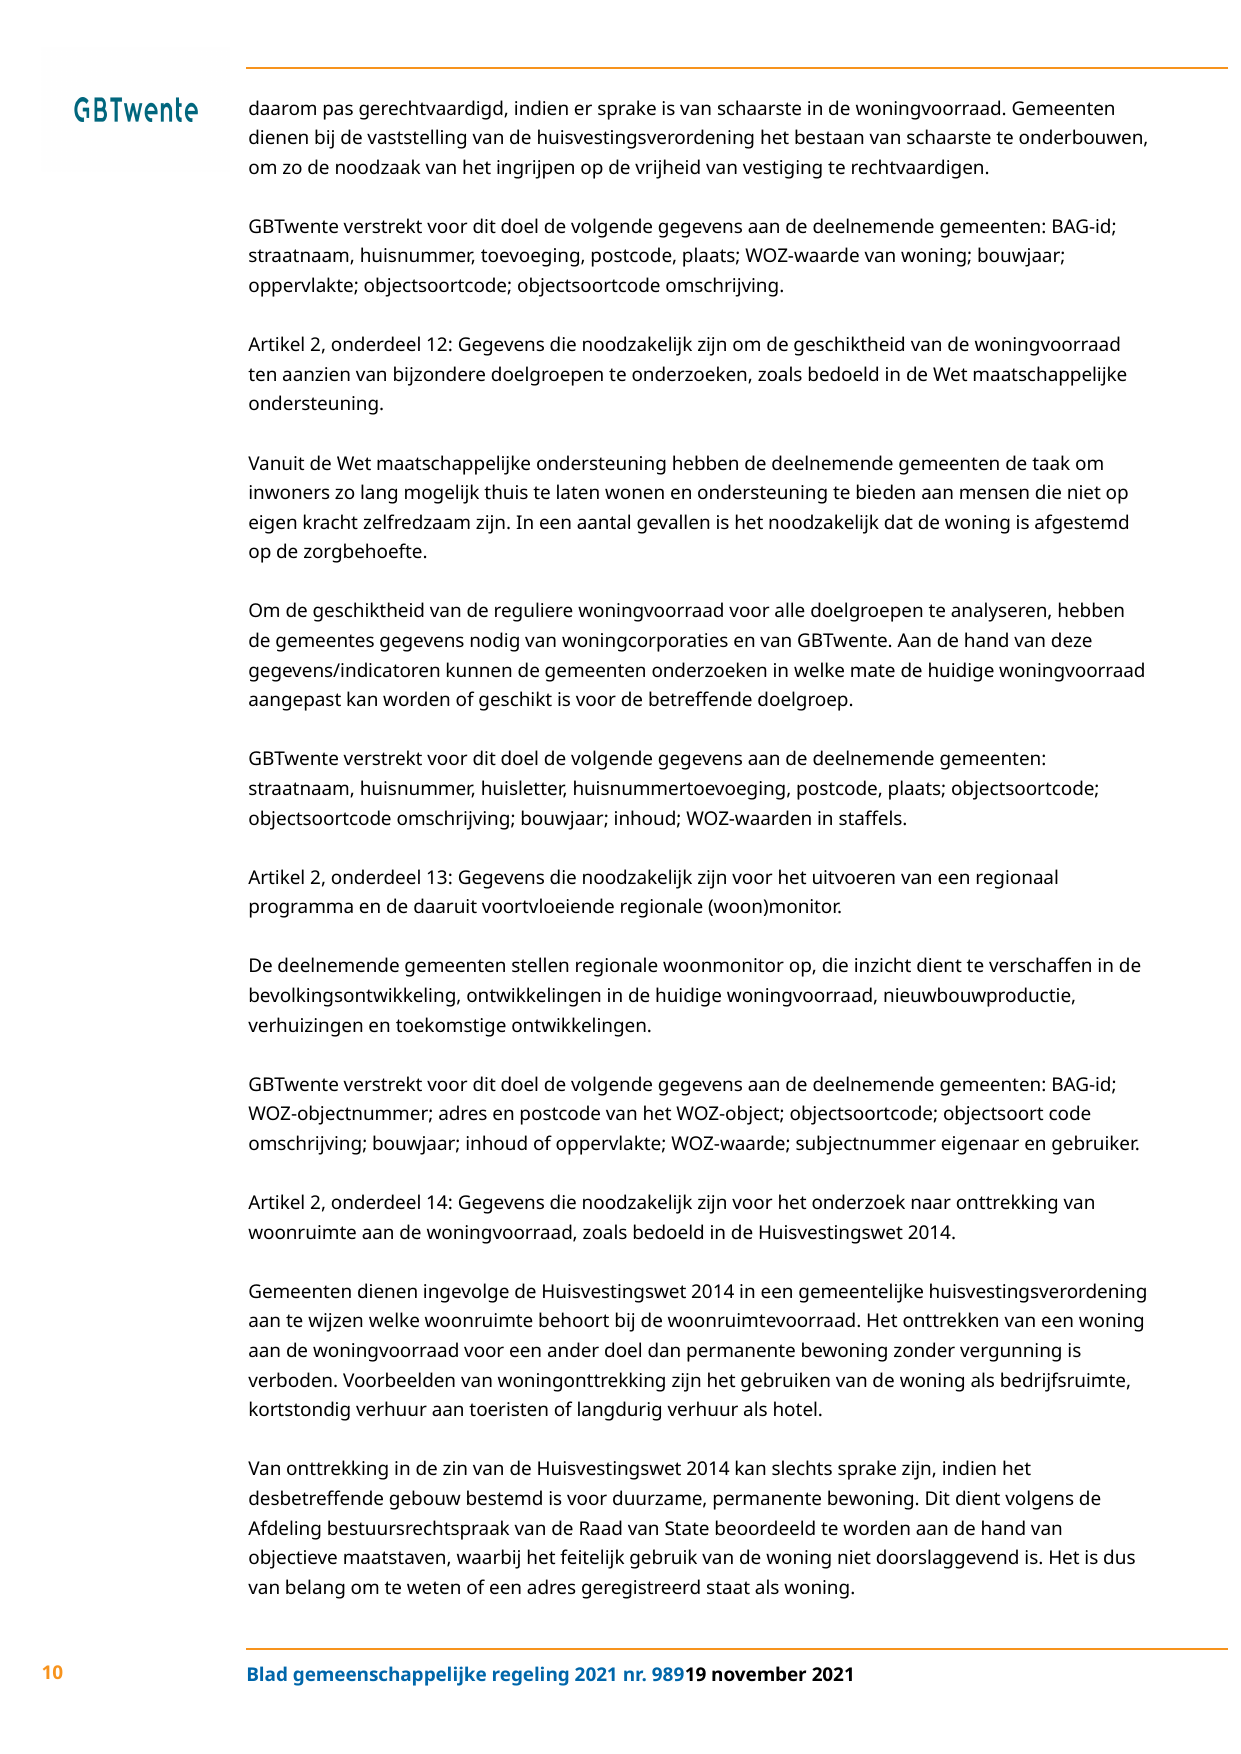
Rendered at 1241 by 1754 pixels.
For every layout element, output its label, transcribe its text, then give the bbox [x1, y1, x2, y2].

text daarom pas gerechtvaardigd, indien er sprake is van schaarste in de woningvoorraad. Gemeenten dienen bij de vaststelling van de huisvestingsverordening het bestaan van schaarste te onderbouwen, om zo de noodzaak van het ingrijpen op de vrijheid van vestiging te rechtvaardigen. [248, 95, 1152, 180]
text GBTwente verstrekt voor dit doel de volgende gegevens aan de deelnemende gemeenten: BAG-id; straatnaam, huisnummer, toevoeging, postcode, plaats; WOZ-waarde van woning; bouwjaar; oppervlakte; objectsoortcode; objectsoortcode omschrijving. [248, 213, 1152, 298]
text Gemeenten dienen ingevolge de Huisvestingswet 2014 in een gemeentelijke huisvestingsverordening aan te wijzen welke woonruimte behoort bij de woonruimtevoorraad. Het onttrekken van een woning aan de woningvoorraad voor een ander doel dan permanente bewoning zonder vergunning is verboden. Voorbeelden van woningonttrekking zijn het gebruiken van de woning als bedrijfsruimte, kortstondig verhuur aan toeristen of langdurig verhuur als hotel. [248, 1278, 1152, 1422]
picture [41, 47, 231, 172]
text Om de geschiktheid van de reguliere woningvoorraad voor alle doelgroepen te analyseren, hebben de gemeentes gegevens nodig van woningcorporaties en van GBTwente. Aan de hand van deze gegevens/indicatoren kunnen de gemeenten onderzoeken in welke mate de huidige woningvoorraad aangepast kan worden of geschikt is voor de betreffende doelgroep. [248, 598, 1152, 712]
text Artikel 2, onderdeel 14: Gegevens die noodzakelijk zijn voor het onderzoek naar onttrekking van woonruimte aan de woningvoorraad, zoals bedoeld in de Huisvestingswet 2014. [248, 1189, 1152, 1245]
text Artikel 2, onderdeel 13: Gegevens die noodzakelijk zijn voor het uitvoeren van een regionaal programma en de daaruit voortvloeiende regionale (woon)monitor. [248, 864, 1152, 919]
text GBTwente verstrekt voor dit doel de volgende gegevens aan de deelnemende gemeenten: straatnaam, huisnummer, huisletter, huisnummertoevoeging, postcode, plaats; objectsoortcode; objectsoortcode omschrijving; bouwjaar; inhoud; WOZ-waarden in staffels. [248, 746, 1152, 831]
text GBTwente verstrekt voor dit doel de volgende gegevens aan de deelnemende gemeenten: BAG-id; WOZ-objectnummer; adres en postcode van het WOZ-object; objectsoortcode; objectsoort code omschrijving; bouwjaar; inhoud of oppervlakte; WOZ-waarde; subjectnummer eigenaar en gebruiker. [248, 1071, 1152, 1156]
text De deelnemende gemeenten stellen regionale woonmonitor op, die inzicht dient te verschaffen in de bevolkingsontwikkeling, ontwikkelingen in de huidige woningvoorraad, nieuwbouwproductie, verhuizingen en toekomstige ontwikkelingen. [248, 953, 1152, 1038]
text Artikel 2, onderdeel 12: Gegevens die noodzakelijk zijn om de geschiktheid van de woningvoorraad ten aanzien van bijzondere doelgroepen te onderzoeken, zoals bedoeld in de Wet maatschappelijke ondersteuning. [248, 331, 1152, 416]
text Van onttrekking in de zin van de Huisvestingswet 2014 kan slechts sprake zijn, indien het desbetreffende gebouw bestemd is voor duurzame, permanente bewoning. Dit dient volgens de Afdeling bestuursrechtspraak van de Raad van State beoordeeld te worden aan de hand van objectieve maatstaven, waarbij het feitelijk gebruik van de woning niet doorslaggevend is. Het is dus van belang om te weten of een adres geregistreerd staat als woning. [248, 1456, 1152, 1600]
text Vanuit de Wet maatschappelijke ondersteuning hebben de deelnemende gemeenten de taak om inwoners zo lang mogelijk thuis te laten wonen en ondersteuning te bieden aan mensen die niet op eigen kracht zelfredzaam zijn. In een aantal gevallen is het noodzakelijk dat de woning is afgestemd op de zorgbehoefte. [248, 450, 1152, 564]
